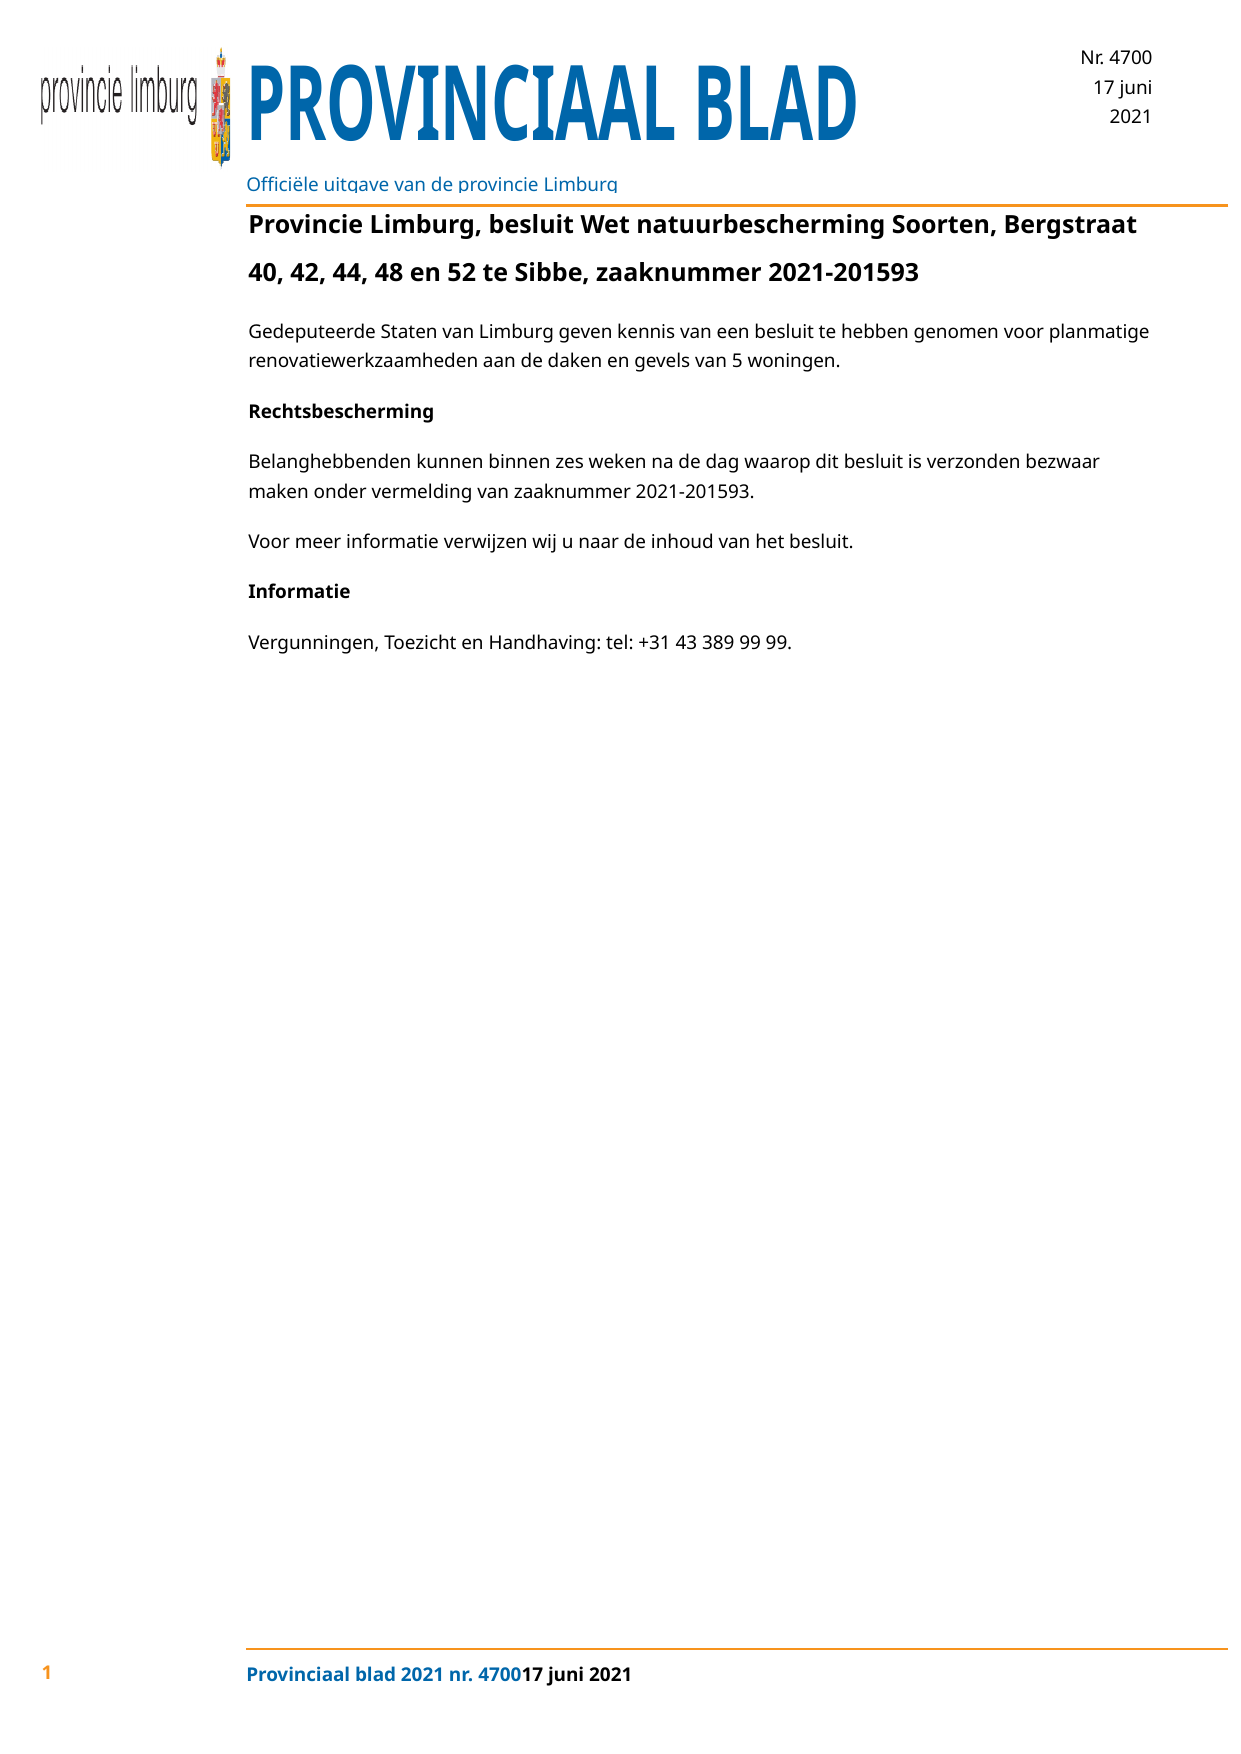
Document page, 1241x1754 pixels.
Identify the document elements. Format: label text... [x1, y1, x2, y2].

text Provincie Limburg, besluit Wet natuurbescherming Soorten, Bergstraat 40, 42, 44, 48 en 52 te Sibbe, zaaknummer 2021-201593 [248, 207, 1152, 288]
text Belanghebbenden kunnen binnen zes weken na de dag waarop dit besluit is verzonden bezwaar maken onder vermelding van zaaknummer 2021-201593. [248, 448, 1152, 504]
text Gedeputeerde Staten van Limburg geven kennis van een besluit te hebben genomen voor planmatige renovatiewerkzaamheden aan de daken en gevels van 5 woningen. [248, 318, 1152, 373]
text Informatie [248, 579, 1152, 604]
text Rechtsbescherming [248, 398, 1152, 424]
text Voor meer informatie verwijzen wij u naar de inhoud van het besluit. [248, 528, 1152, 554]
picture [41, 47, 231, 172]
text Vergunningen, Toezicht en Handhaving: tel: +31 43 389 99 99. [248, 629, 1152, 655]
